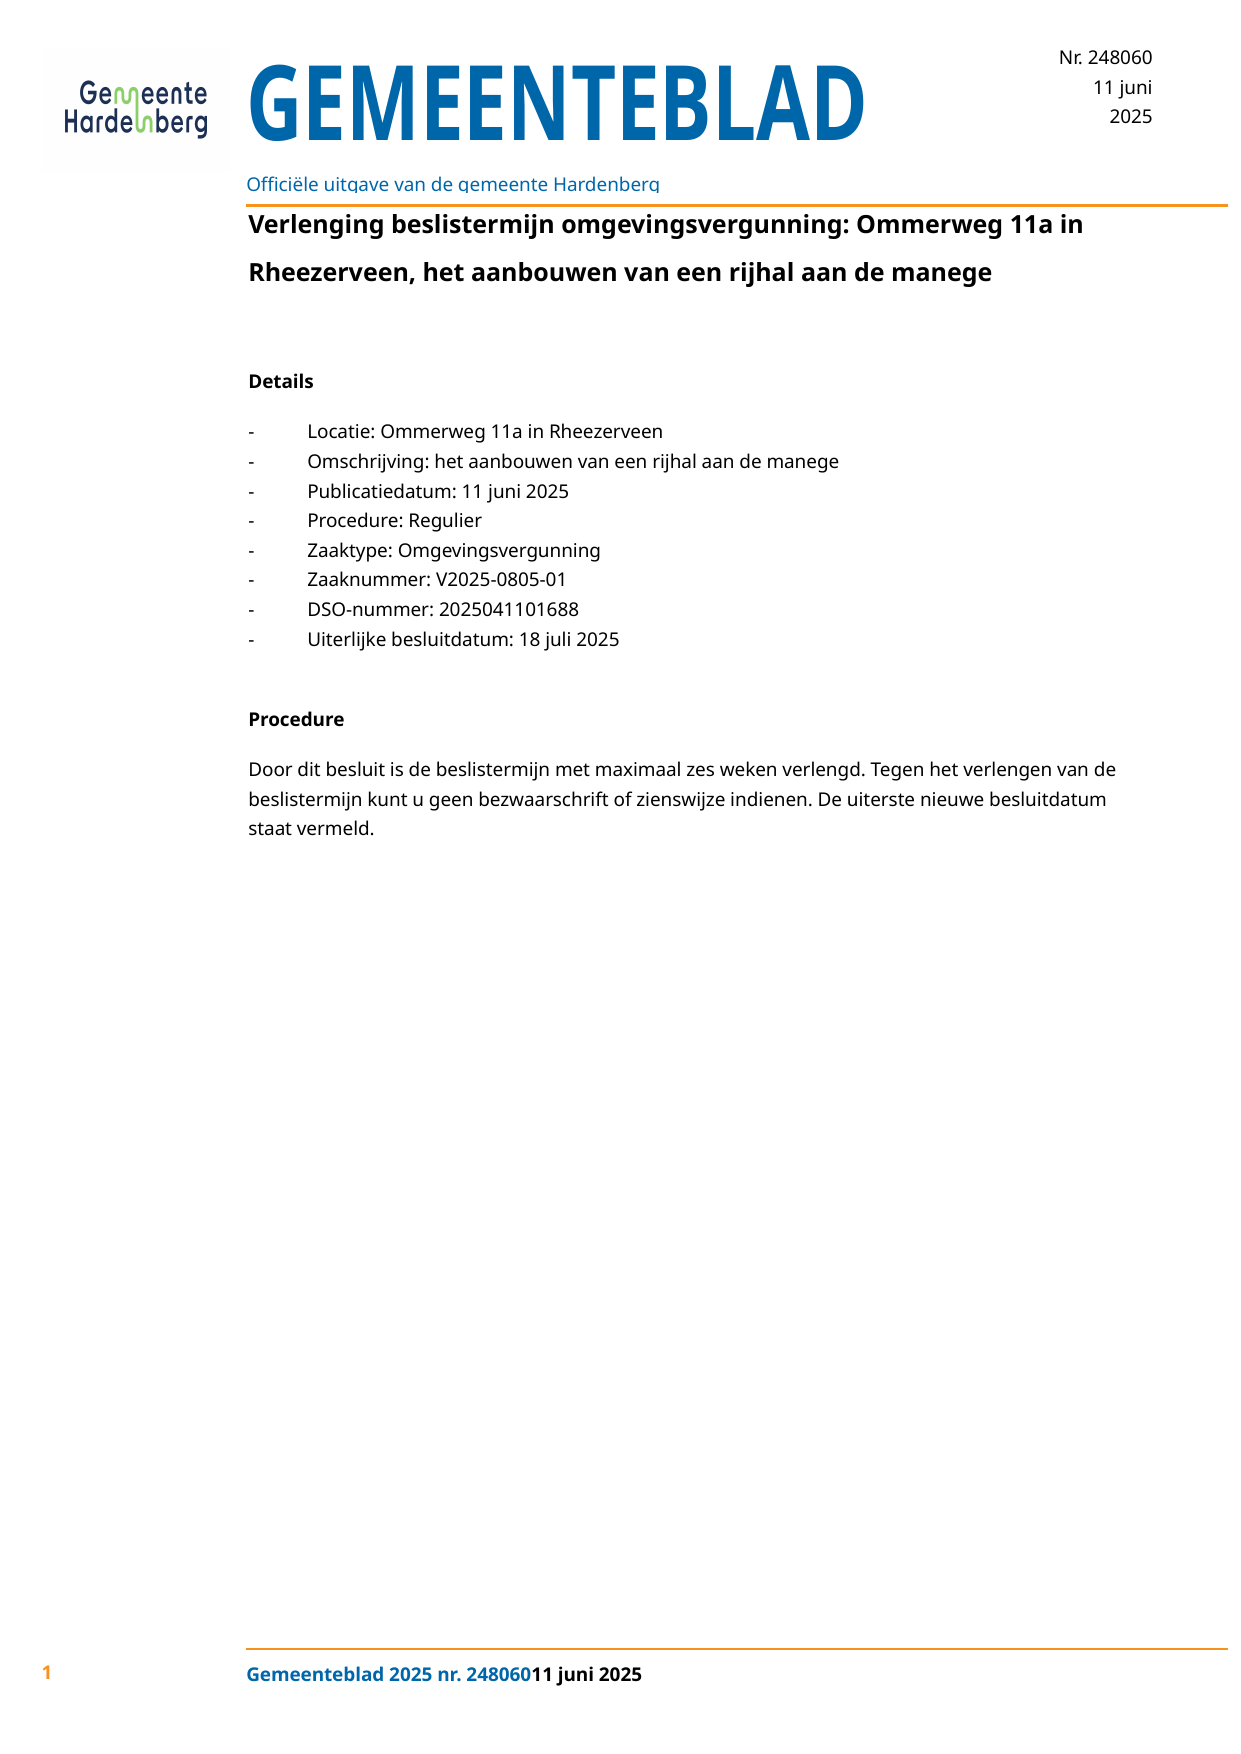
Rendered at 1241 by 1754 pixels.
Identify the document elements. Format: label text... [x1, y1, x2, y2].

list Zaaktype: Omgevingsvergunning [248, 537, 1152, 563]
text Details [248, 368, 1152, 394]
picture [41, 47, 231, 172]
list DSO-nummer: 2025041101688 [248, 596, 1152, 622]
list Omschrijving: het aanbouwen van een rijhal aan de manege [248, 448, 1152, 474]
list Locatie: Ommerweg 11a in Rheezerveen [248, 419, 1152, 444]
list Uiterlijke besluitdatum: 18 juli 2025 [248, 626, 1152, 652]
list Zaaknummer: V2025-0805-01 [248, 567, 1152, 592]
list Publicatiedatum: 11 juni 2025 [248, 478, 1152, 504]
text Verlenging beslistermijn omgevingsvergunning: Ommerweg 11a in Rheezerveen, het aanbouwen van een rijhal aan de manege [248, 207, 1152, 288]
text Door dit besluit is de beslistermijn met maximaal zes weken verlengd. Tegen het verlengen van de beslistermijn kunt u geen bezwaarschrift of zienswijze indienen. De uiterste nieuwe besluitdatum staat vermeld. [248, 756, 1152, 841]
list Procedure: Regulier [248, 507, 1152, 533]
text Procedure [248, 706, 1152, 732]
